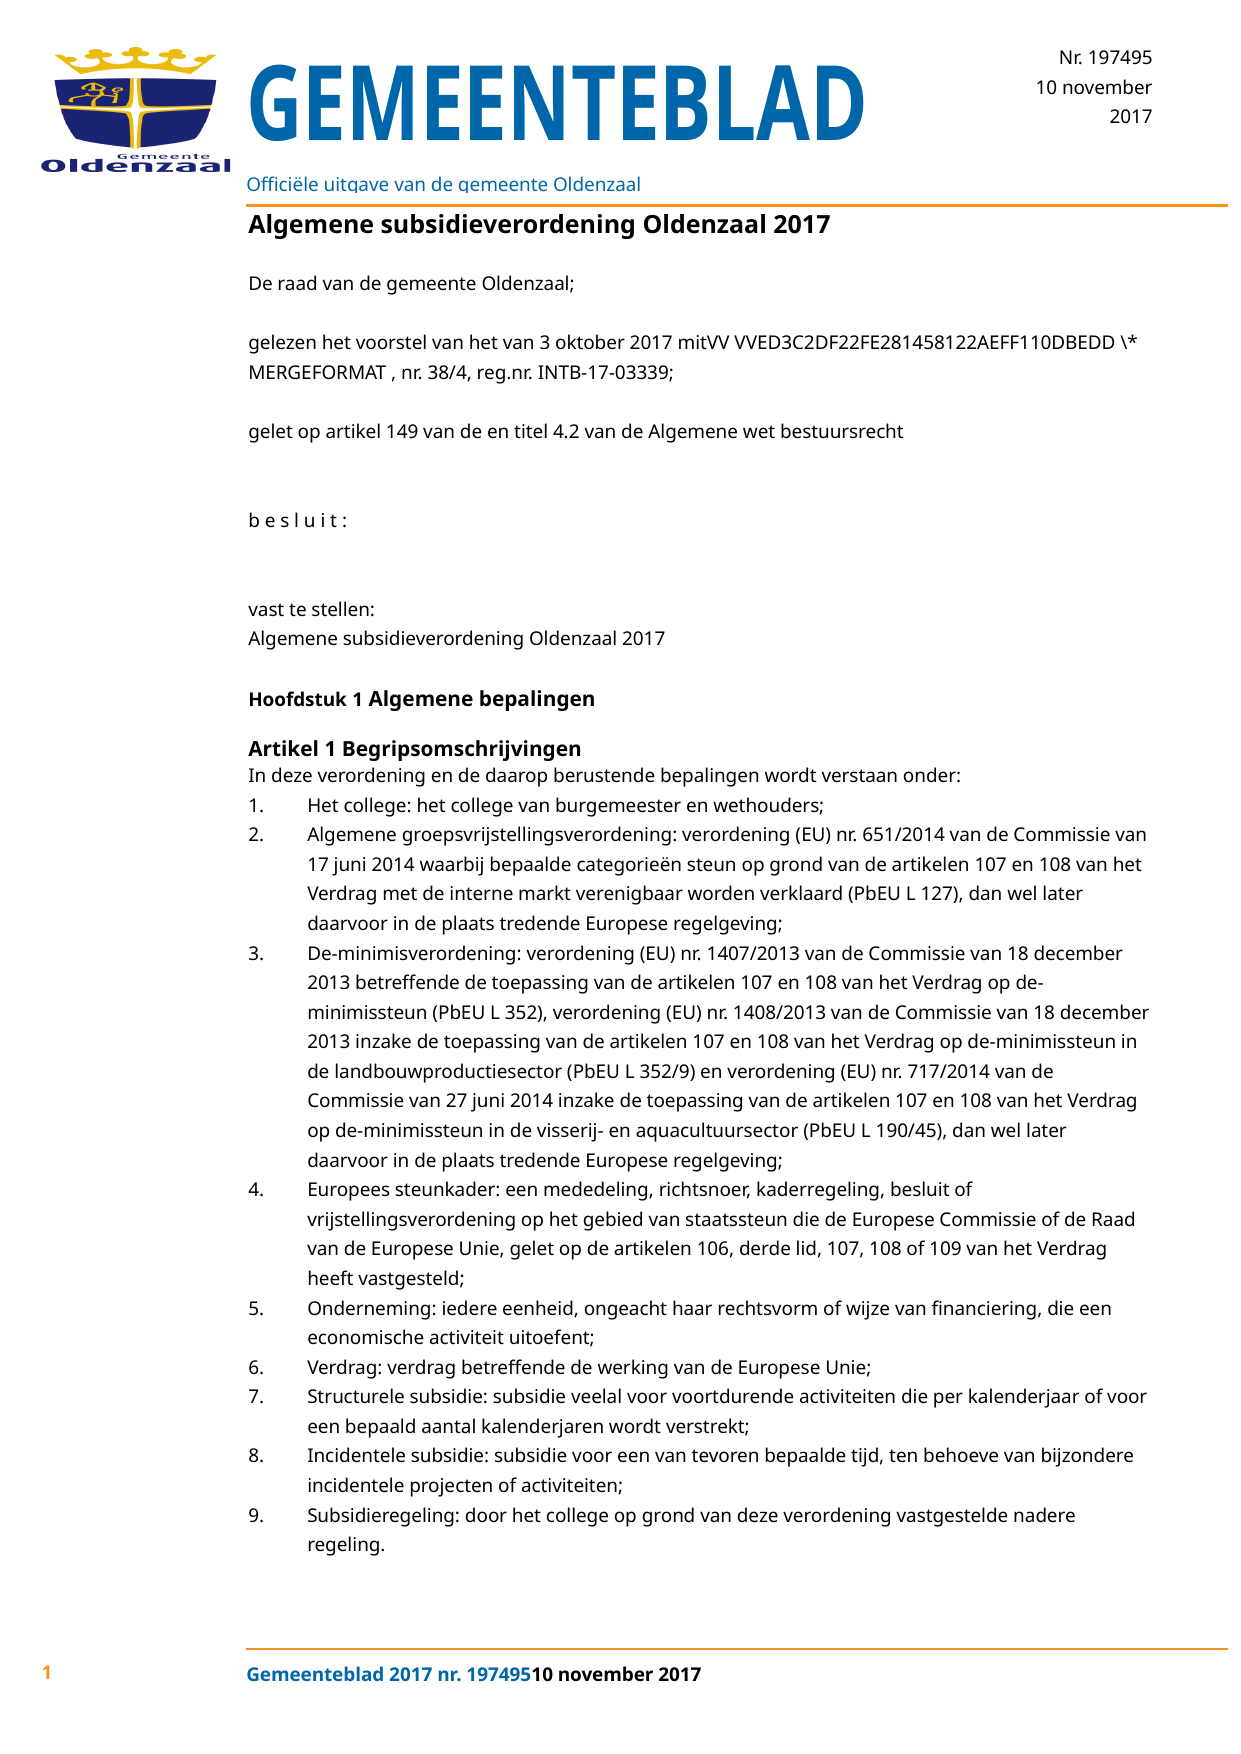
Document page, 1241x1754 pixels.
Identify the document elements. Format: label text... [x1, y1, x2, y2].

list Het college: het college van burgemeester en wethouders; [248, 792, 1152, 817]
text b e s l u i t : [248, 507, 1152, 533]
list Incidentele subsidie: subsidie voor een van tevoren bepaalde tijd, ten behoeve van bijzondere incidentele projecten of activiteiten; [248, 1443, 1152, 1498]
list Subsidieregeling: door het college op grond van deze verordening vastgestelde nadere regeling. [248, 1502, 1152, 1557]
text gelezen het voorstel van het van 3 oktober 2017 mitVV VVED3C2DF22FE281458122AEFF110DBEDD \* MERGEFORMAT , nr. 38/4, reg.nr. INTB-17-03339; [248, 329, 1152, 385]
list Europees steunkader: een mededeling, richtsnoer, kaderregeling, besluit of vrijstellingsverordening op het gebied van staatssteun die de Europese Commissie of de Raad van de Europese Unie, gelet op de artikelen 106, derde lid, 107, 108 of 109 van het Verdrag heeft vastgesteld; [248, 1176, 1152, 1291]
text Hoofdstuk 1 Algemene bepalingen [248, 684, 1152, 713]
text In deze verordening en de daarop berustende bepalingen wordt verstaan onder: [248, 762, 1152, 788]
list Onderneming: iedere eenheid, ongeacht haar rechtsvorm of wijze van financiering, die een economische activiteit uitoefent; [248, 1295, 1152, 1350]
text vast te stellen: [248, 596, 1152, 621]
list Verdrag: verdrag betreffende de werking van de Europese Unie; [248, 1354, 1152, 1379]
list Structurele subsidie: subsidie veelal voor voortdurende activiteiten die per kalenderjaar of voor een bepaald aantal kalenderjaren wordt verstrekt; [248, 1383, 1152, 1439]
text gelet op artikel 149 van de en titel 4.2 van de Algemene wet bestuursrecht [248, 418, 1152, 444]
text Algemene subsidieverordening Oldenzaal 2017 [248, 625, 1152, 651]
text Algemene subsidieverordening Oldenzaal 2017 [248, 207, 1152, 241]
list De-minimisverordening: verordening (EU) nr. 1407/2013 van de Commissie van 18 december 2013 betreffende de toepassing van de artikelen 107 en 108 van het Verdrag op de-minimissteun (PbEU L 352), verordening (EU) nr. 1408/2013 van de Commissie van 18 december 2013 inzake de toepassing van de artikelen 107 en 108 van het Verdrag op de-minimissteun in de landbouwproductiesector (PbEU L 352/9) en verordening (EU) nr. 717/2014 van de Commissie van 27 juni 2014 inzake de toepassing van de artikelen 107 en 108 van het Verdrag op de-minimissteun in de visserij- en aquacultuursector (PbEU L 190/45), dan wel later daarvoor in de plaats tredende Europese regelgeving; [248, 940, 1152, 1172]
text De raad van de gemeente Oldenzaal; [248, 270, 1152, 296]
picture [41, 47, 231, 172]
text Artikel 1 Begripsomschrijvingen [248, 734, 1152, 762]
list Algemene groepsvrijstellingsverordening: verordening (EU) nr. 651/2014 van de Commissie van 17 juni 2014 waarbij bepaalde categorieën steun op grond van de artikelen 107 en 108 van het Verdrag met de interne markt verenigbaar worden verklaard (PbEU L 127), dan wel later daarvoor in de plaats tredende Europese regelgeving; [248, 821, 1152, 936]
